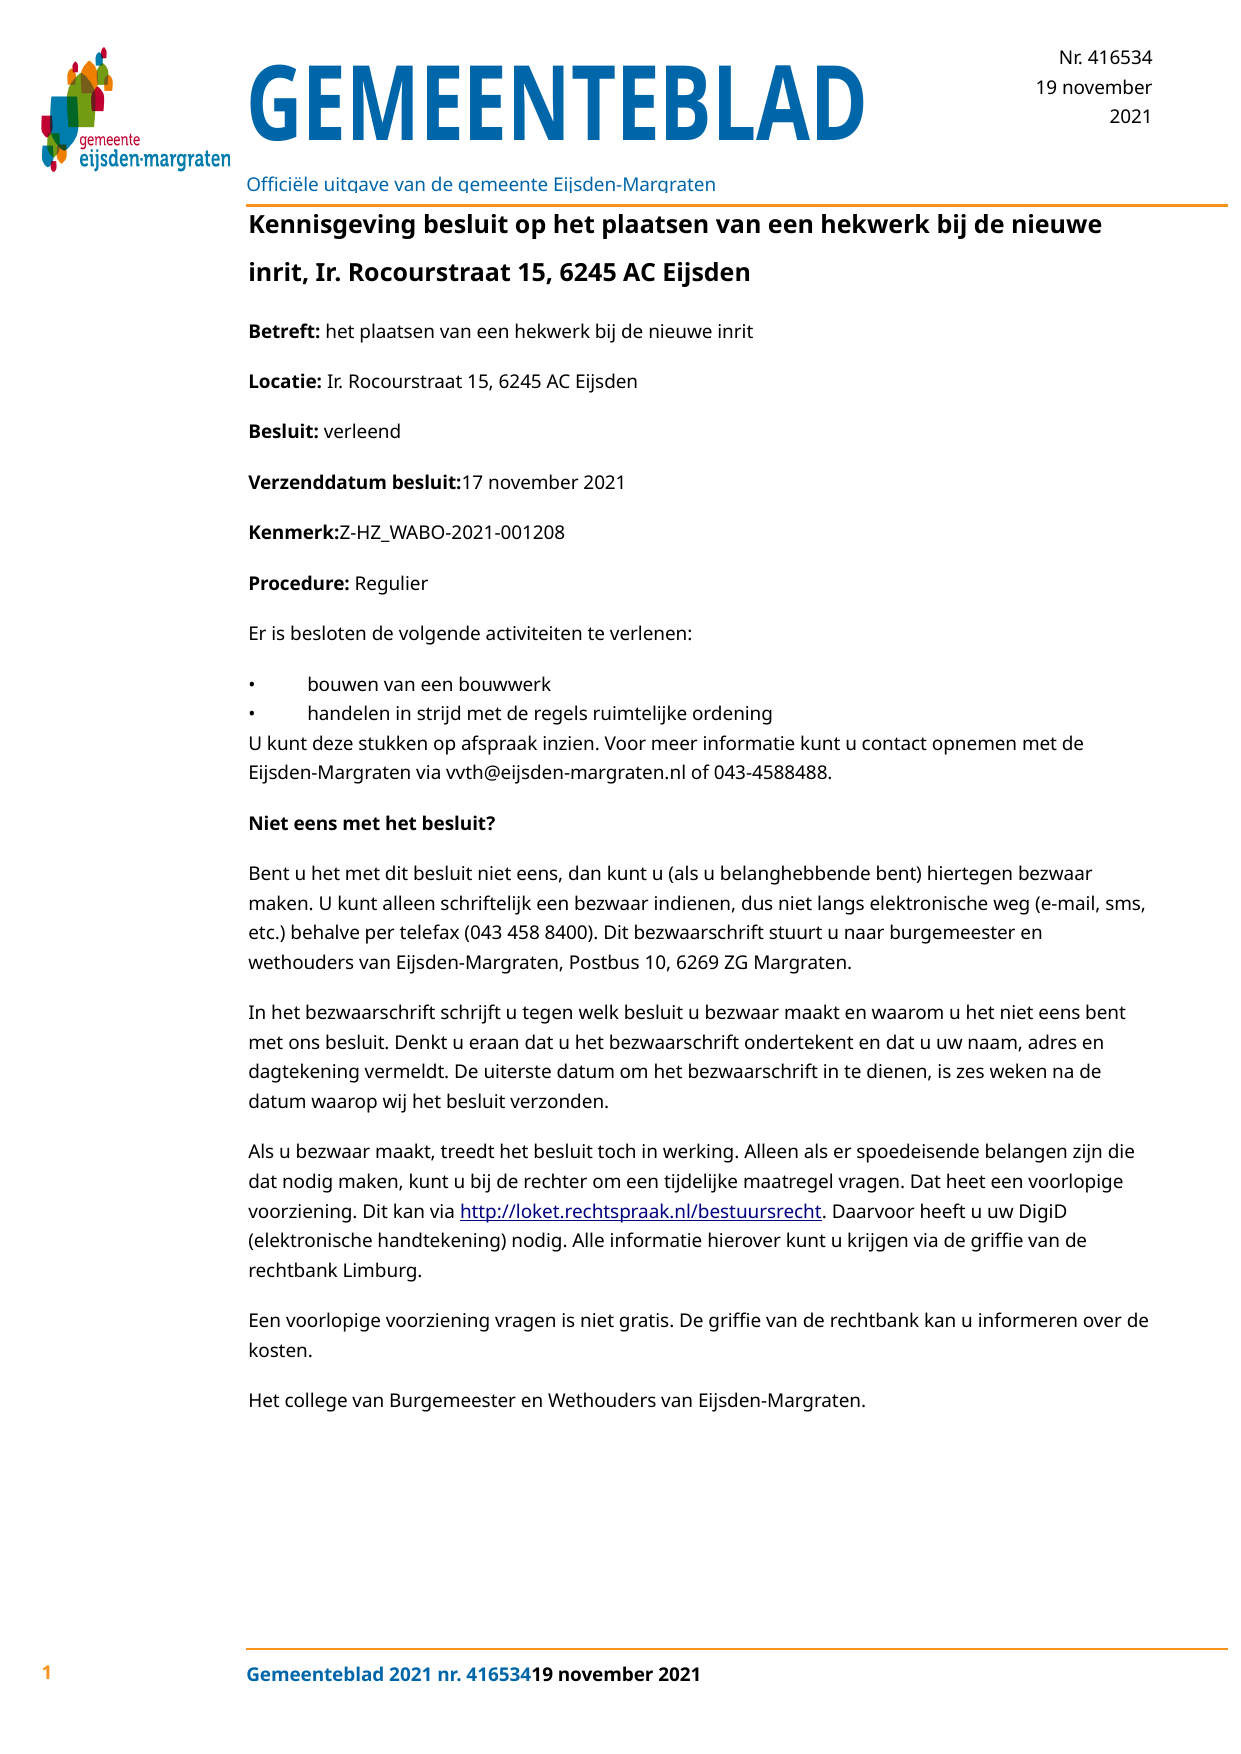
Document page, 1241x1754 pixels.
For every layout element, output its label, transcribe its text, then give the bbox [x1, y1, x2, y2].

text Kenmerk:Z-HZ_WABO-2021-001208 [248, 519, 1152, 545]
text Als u bezwaar maakt, treedt het besluit toch in werking. Alleen als er spoedeisende belangen zijn die dat nodig maken, kunt u bij de rechter om een tijdelijke maatregel vragen. Dat heet een voorlopige voorziening. Dit kan via http://loket.rechtspraak.nl/bestuursrecht. Daarvoor heeft u uw DigiD (elektronische handtekening) nodig. Alle informatie hierover kunt u krijgen via de griffie van de rechtbank Limburg. [248, 1139, 1152, 1283]
text Locatie: Ir. Rocourstraat 15, 6245 AC Eijsden [248, 368, 1152, 394]
text Er is besloten de volgende activiteiten te verlenen: [248, 620, 1152, 646]
text Verzenddatum besluit:17 november 2021 [248, 469, 1152, 495]
text Het college van Burgemeester en Wethouders van Eijsden-Margraten. [248, 1387, 1152, 1413]
text Niet eens met het besluit? [248, 810, 1152, 836]
text Besluit: verleend [248, 419, 1152, 444]
list bouwen van een bouwwerk [248, 671, 1152, 697]
text Bent u het met dit besluit niet eens, dan kunt u (als u belanghebbende bent) hiertegen bezwaar maken. U kunt alleen schriftelijk een bezwaar indienen, dus niet langs elektronische weg (e-mail, sms, etc.) behalve per telefax (043 458 8400). Dit bezwaarschrift stuurt u naar burgemeester en wethouders van Eijsden-Margraten, Postbus 10, 6269 ZG Margraten. [248, 860, 1152, 975]
picture [41, 47, 231, 172]
text Kennisgeving besluit op het plaatsen van een hekwerk bij de nieuwe inrit, Ir. Rocourstraat 15, 6245 AC Eijsden [248, 207, 1152, 288]
text Betreft: het plaatsen van een hekwerk bij de nieuwe inrit [248, 318, 1152, 344]
list handelen in strijd met de regels ruimtelijke ordening [248, 700, 1152, 726]
text Een voorlopige voorziening vragen is niet gratis. De griffie van de rechtbank kan u informeren over de kosten. [248, 1307, 1152, 1363]
text Procedure: Regulier [248, 570, 1152, 596]
text In het bezwaarschrift schrijft u tegen welk besluit u bezwaar maakt en waarom u het niet eens bent met ons besluit. Denkt u eraan dat u het bezwaarschrift ondertekent en dat u uw naam, adres en dagtekening vermeldt. De uiterste datum om het bezwaarschrift in te dienen, is zes weken na de datum waarop wij het besluit verzonden. [248, 999, 1152, 1114]
text U kunt deze stukken op afspraak inzien. Voor meer informatie kunt u contact opnemen met de Eijsden-Margraten via vvth@eijsden-margraten.nl of 043-4588488. [248, 730, 1152, 785]
